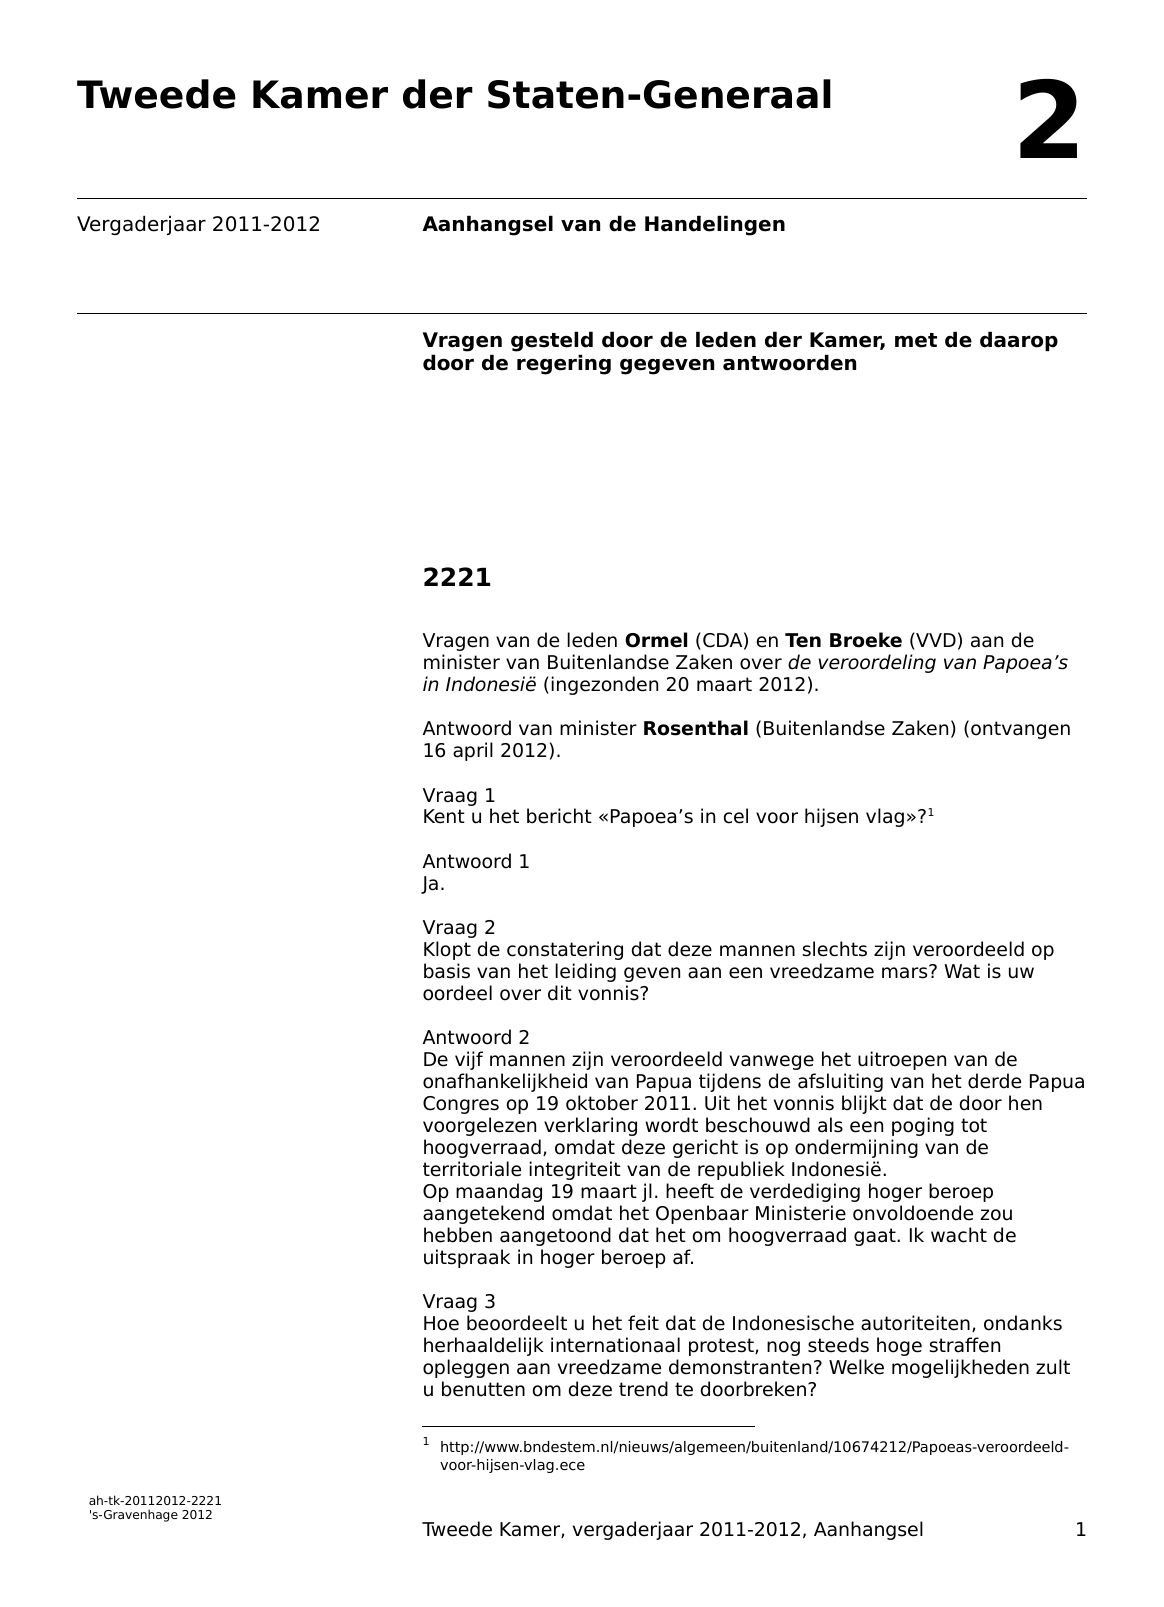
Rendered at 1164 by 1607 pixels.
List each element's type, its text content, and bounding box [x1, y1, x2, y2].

text Kent u het bericht «Papoea’s in cel voor hijsen vlag»? [422, 806, 1087, 828]
text Hoe beoordeelt u het feit dat de Indonesische autoriteiten, ondanks herhaaldelijk internationaal protest, nog steeds hoge straffen opleggen aan vreedzame demonstranten? Welke mogelijkheden zult u benutten om deze trend te doorbreken? [422, 1313, 1087, 1401]
text Vraag 2 [422, 917, 1087, 939]
table_cell [77, 314, 422, 375]
text Vraag 3 [422, 1291, 1087, 1313]
table_header Tweede Kamer der Staten-Generaal [77, 59, 886, 198]
text Vraag 1 [422, 784, 1087, 806]
text Antwoord 2 [422, 1027, 1087, 1049]
text Antwoord van minister Rosenthal (Buitenlandse Zaken) (ontvangen 16 april 2012). [422, 718, 1087, 762]
table_cell Vragen gesteld door de leden der Kamer, met de daarop door de regering gegeven antwoorden [422, 314, 1087, 375]
table_header 2 [886, 59, 1087, 198]
text De vijf mannen zijn veroordeeld vanwege het uitroepen van de onafhankelijkheid van Papua tijdens de afsluiting van het derde Papua Congres op 19 oktober 2011. Uit het vonnis blijkt dat de door hen voorgelezen verklaring wordt beschouwd als een poging tot hoogverraad, omdat deze gericht is op ondermijning van de territoriale integriteit van de republiek Indonesië. [422, 1049, 1087, 1181]
text http://www.bndestem.nl/nieuws/algemeen/buitenland/10674212/Papoeas-veroordeeld-voor-hijsen-vlag.ece [422, 1435, 1087, 1474]
text Antwoord 1 [422, 851, 1087, 873]
text ah-tk-20112012-2221 [88, 1494, 323, 1508]
text 2221 [422, 563, 1087, 592]
text 's-Gravenhage 2012 [88, 1508, 323, 1522]
text Ja. [422, 873, 1087, 894]
table_cell Aanhangsel van de Handelingen [422, 199, 1087, 313]
text Op maandag 19 maart jl. heeft de verdediging hoger beroep aangetekend omdat het Openbaar Ministerie onvoldoende zou hebben aangetoond dat het om hoogverraad gaat. Ik wacht de uitspraak in hoger beroep af. [422, 1181, 1087, 1269]
text Klopt de constatering dat deze mannen slechts zijn veroordeeld op basis van het leiding geven aan een vreedzame mars? Wat is uw oordeel over dit vonnis? [422, 939, 1087, 1005]
table_cell Vergaderjaar 2011-2012 [77, 199, 422, 313]
text Vragen van de leden Ormel (CDA) en Ten Broeke (VVD) aan de minister van Buitenlandse Zaken over de veroordeling van Papoea’s in Indonesië (ingezonden 20 maart 2012). [422, 630, 1087, 696]
